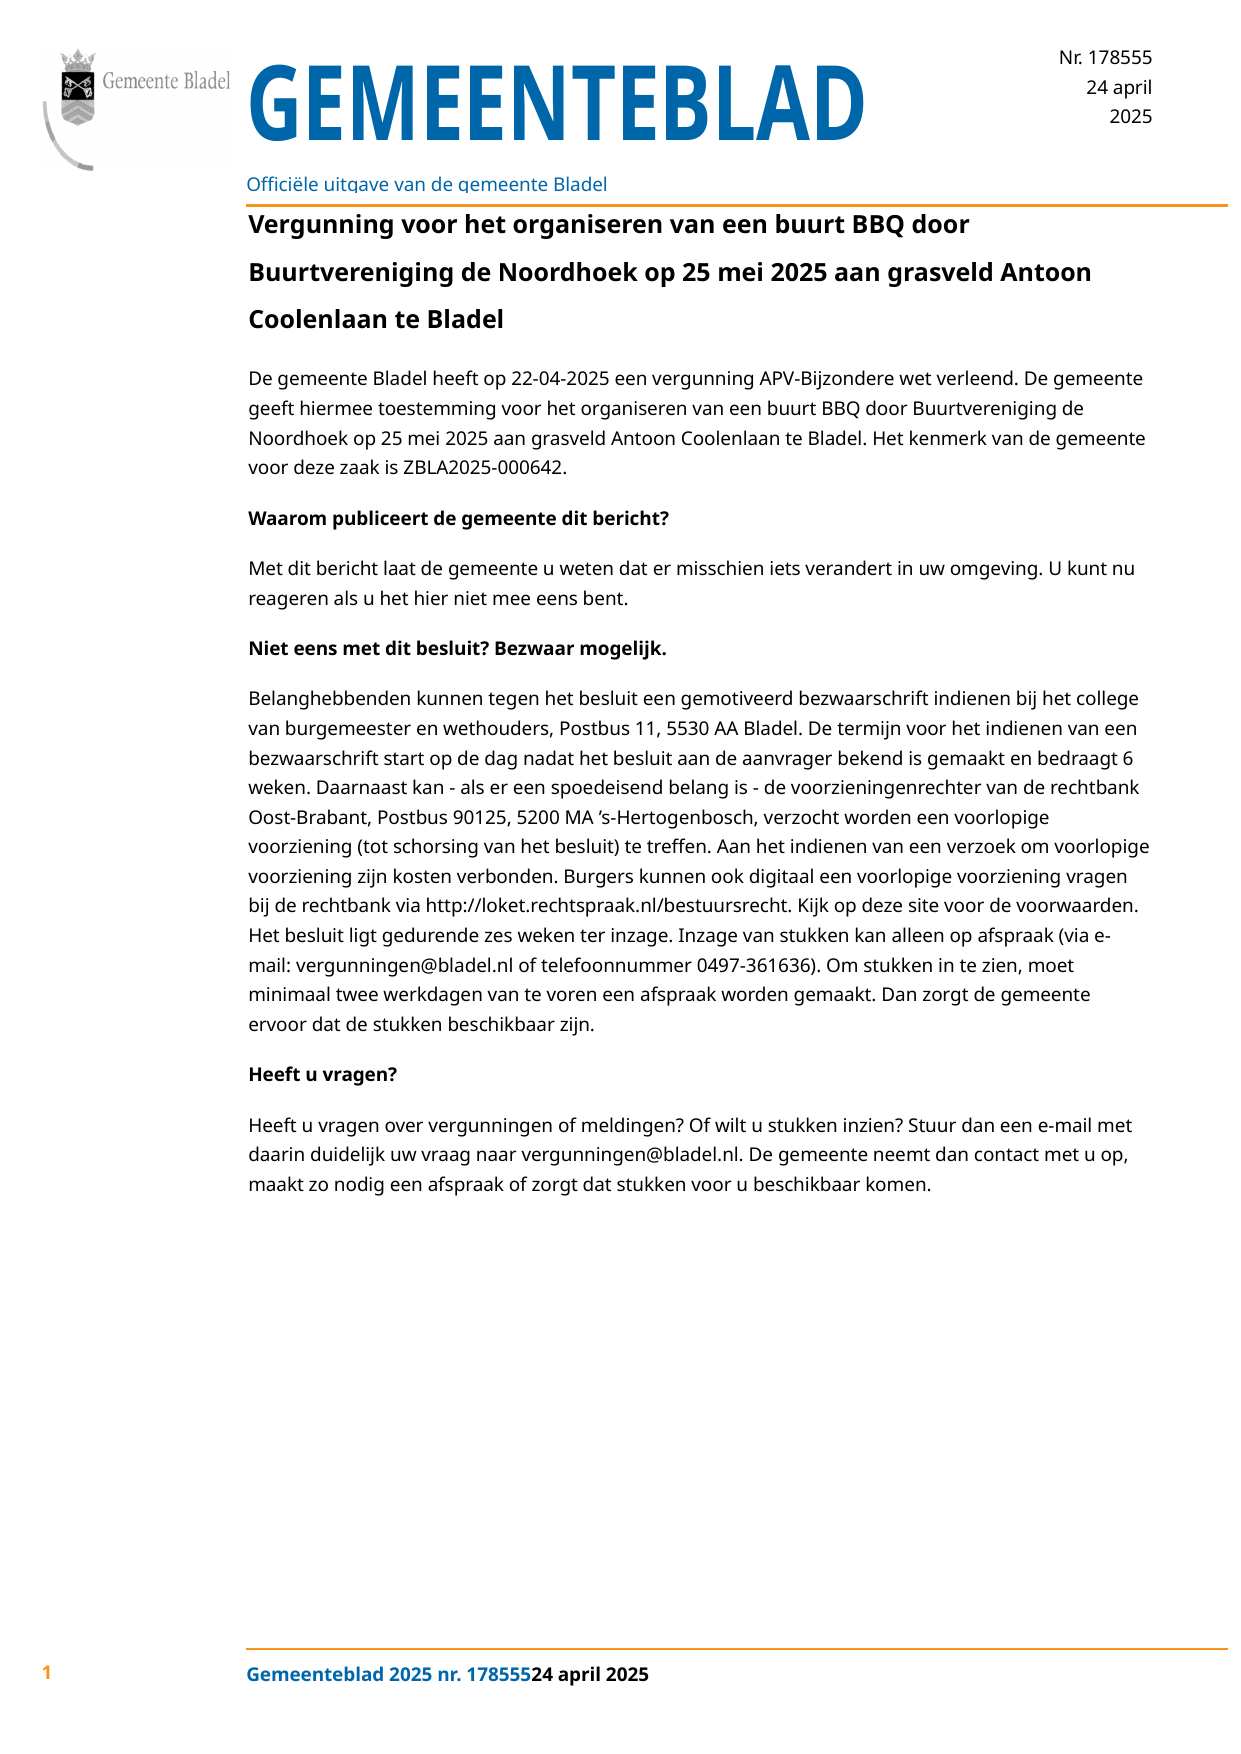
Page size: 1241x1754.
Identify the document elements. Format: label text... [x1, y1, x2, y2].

text Vergunning voor het organiseren van een buurt BBQ door Buurtvereniging de Noordhoek op 25 mei 2025 aan grasveld Antoon Coolenlaan te Bladel [248, 207, 1152, 336]
text Belanghebbenden kunnen tegen het besluit een gemotiveerd bezwaarschrift indienen bij het college van burgemeester en wethouders, Postbus 11, 5530 AA Bladel. De termijn voor het indienen van een bezwaarschrift start op de dag nadat het besluit aan de aanvrager bekend is gemaakt en bedraagt 6 weken. Daarnaast kan - als er een spoedeisend belang is - de voorzieningenrechter van de rechtbank Oost-Brabant, Postbus 90125, 5200 MA ’s-Hertogenbosch, verzocht worden een voorlopige voorziening (tot schorsing van het besluit) te treffen. Aan het indienen van een verzoek om voorlopige voorziening zijn kosten verbonden. Burgers kunnen ook digitaal een voorlopige voorziening vragen bij de rechtbank via http://loket.rechtspraak.nl/bestuursrecht. Kijk op deze site voor de voorwaarden. Het besluit ligt gedurende zes weken ter inzage. Inzage van stukken kan alleen op afspraak (via e-mail: vergunningen@bladel.nl of telefoonnummer 0497-361636). Om stukken in te zien, moet minimaal twee werkdagen van te voren een afspraak worden gemaakt. Dan zorgt de gemeente ervoor dat de stukken beschikbaar zijn. [248, 686, 1152, 1037]
text Heeft u vragen over vergunningen of meldingen? Of wilt u stukken inzien? Stuur dan een e-mail met daarin duidelijk uw vraag naar vergunningen@bladel.nl. De gemeente neemt dan contact met u op, maakt zo nodig een afspraak of zorgt dat stukken voor u beschikbaar komen. [248, 1112, 1152, 1197]
text Met dit bericht laat de gemeente u weten dat er misschien iets verandert in uw omgeving. U kunt nu reageren als u het hier niet mee eens bent. [248, 555, 1152, 610]
picture [41, 47, 231, 172]
text Heeft u vragen? [248, 1061, 1152, 1087]
text Waarom publiceert de gemeente dit bericht? [248, 505, 1152, 530]
text De gemeente Bladel heeft op 22-04-2025 een vergunning APV-Bijzondere wet verleend. De gemeente geeft hiermee toestemming voor het organiseren van een buurt BBQ door Buurtvereniging de Noordhoek op 25 mei 2025 aan grasveld Antoon Coolenlaan te Bladel. Het kenmerk van de gemeente voor deze zaak is ZBLA2025-000642. [248, 366, 1152, 480]
text Niet eens met dit besluit? Bezwaar mogelijk. [248, 635, 1152, 661]
